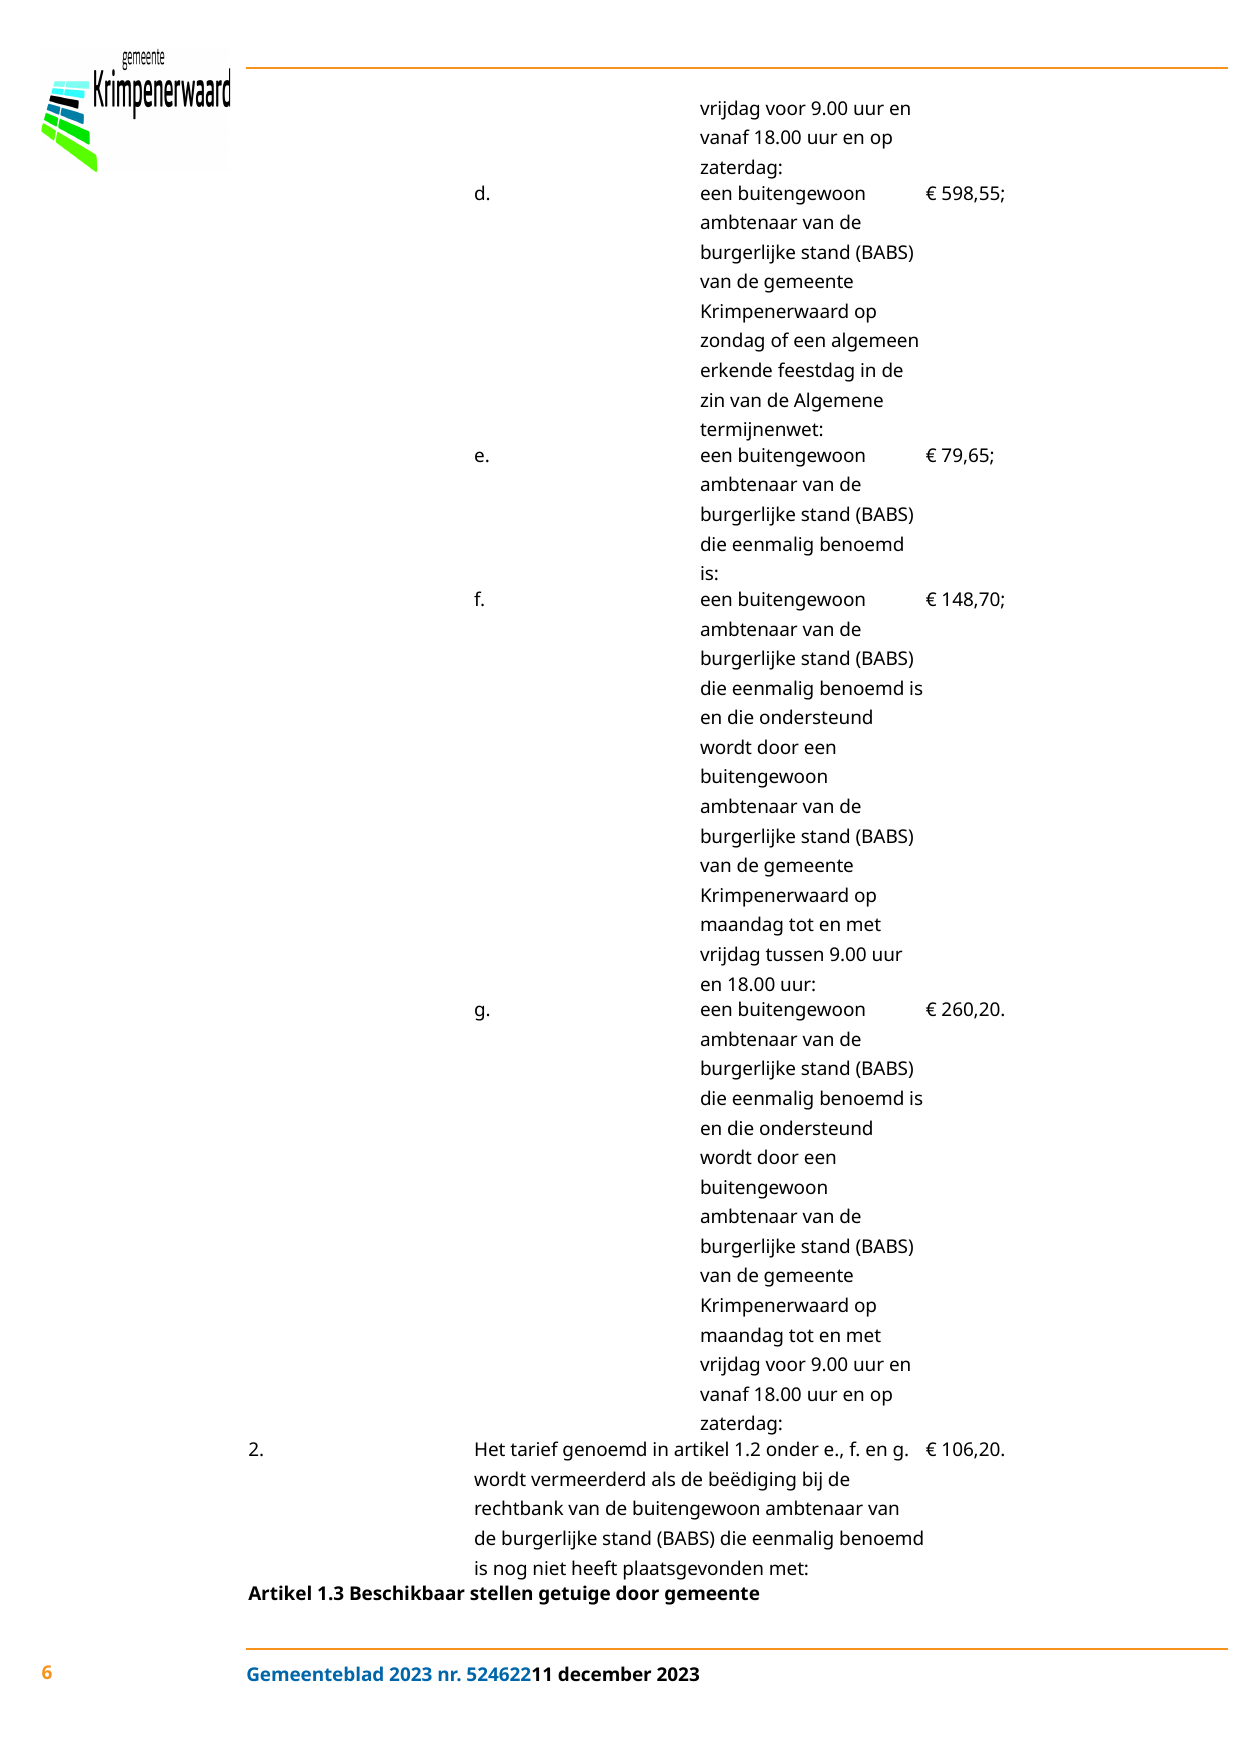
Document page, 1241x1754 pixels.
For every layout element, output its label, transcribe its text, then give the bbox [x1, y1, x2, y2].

table_cell € 260,20. [926, 996, 1152, 1436]
table_cell een buitengewoon ambtenaar van de burgerlijke stand (BABS) die eenmalig benoemd is en die ondersteund wordt door een buitengewoon ambtenaar van de burgerlijke stand (BABS) van de gemeente Krimpenerwaard op maandag tot en met vrijdag tussen 9.00 uur en 18.00 uur: [700, 586, 926, 996]
table_cell een buitengewoon ambtenaar van de burgerlijke stand (BABS) die eenmalig benoemd is: [700, 442, 926, 586]
table_cell 2. [248, 1436, 474, 1580]
table_cell Het tarief genoemd in artikel 1.2 onder e., f. en g. wordt vermeerderd als de beëdiging bij de rechtbank van de buitengewoon ambtenaar van de burgerlijke stand (BABS) die eenmalig benoemd is nog niet heeft plaatsgevonden met: [474, 1436, 926, 1580]
table_cell [248, 996, 474, 1436]
table_cell [248, 180, 474, 442]
table_cell [474, 95, 700, 180]
table_cell f. [474, 586, 700, 996]
table_cell [248, 442, 474, 586]
table_cell [926, 95, 1152, 180]
table_cell Artikel 1.3 Beschikbaar stellen getuige door gemeente [248, 1580, 926, 1606]
table_cell [248, 95, 474, 180]
table_cell [926, 1580, 1152, 1606]
table_cell € 598,55; [926, 180, 1152, 442]
table_cell € 148,70; [926, 586, 1152, 996]
table_cell een buitengewoon ambtenaar van de burgerlijke stand (BABS) van de gemeente Krimpenerwaard op zondag of een algemeen erkende feestdag in de zin van de Algemene termijnenwet: [700, 180, 926, 442]
table_cell d. [474, 180, 700, 442]
table_cell € 79,65; [926, 442, 1152, 586]
table_cell e. [474, 442, 700, 586]
picture [41, 47, 231, 172]
table_cell vrijdag voor 9.00 uur en vanaf 18.00 uur en op zaterdag: [700, 95, 926, 180]
table_cell g. [474, 996, 700, 1436]
table_cell [248, 586, 474, 996]
table_cell € 106,20. [926, 1436, 1152, 1580]
table_cell een buitengewoon ambtenaar van de burgerlijke stand (BABS) die eenmalig benoemd is en die ondersteund wordt door een buitengewoon ambtenaar van de burgerlijke stand (BABS) van de gemeente Krimpenerwaard op maandag tot en met vrijdag voor 9.00 uur en vanaf 18.00 uur en op zaterdag: [700, 996, 926, 1436]
